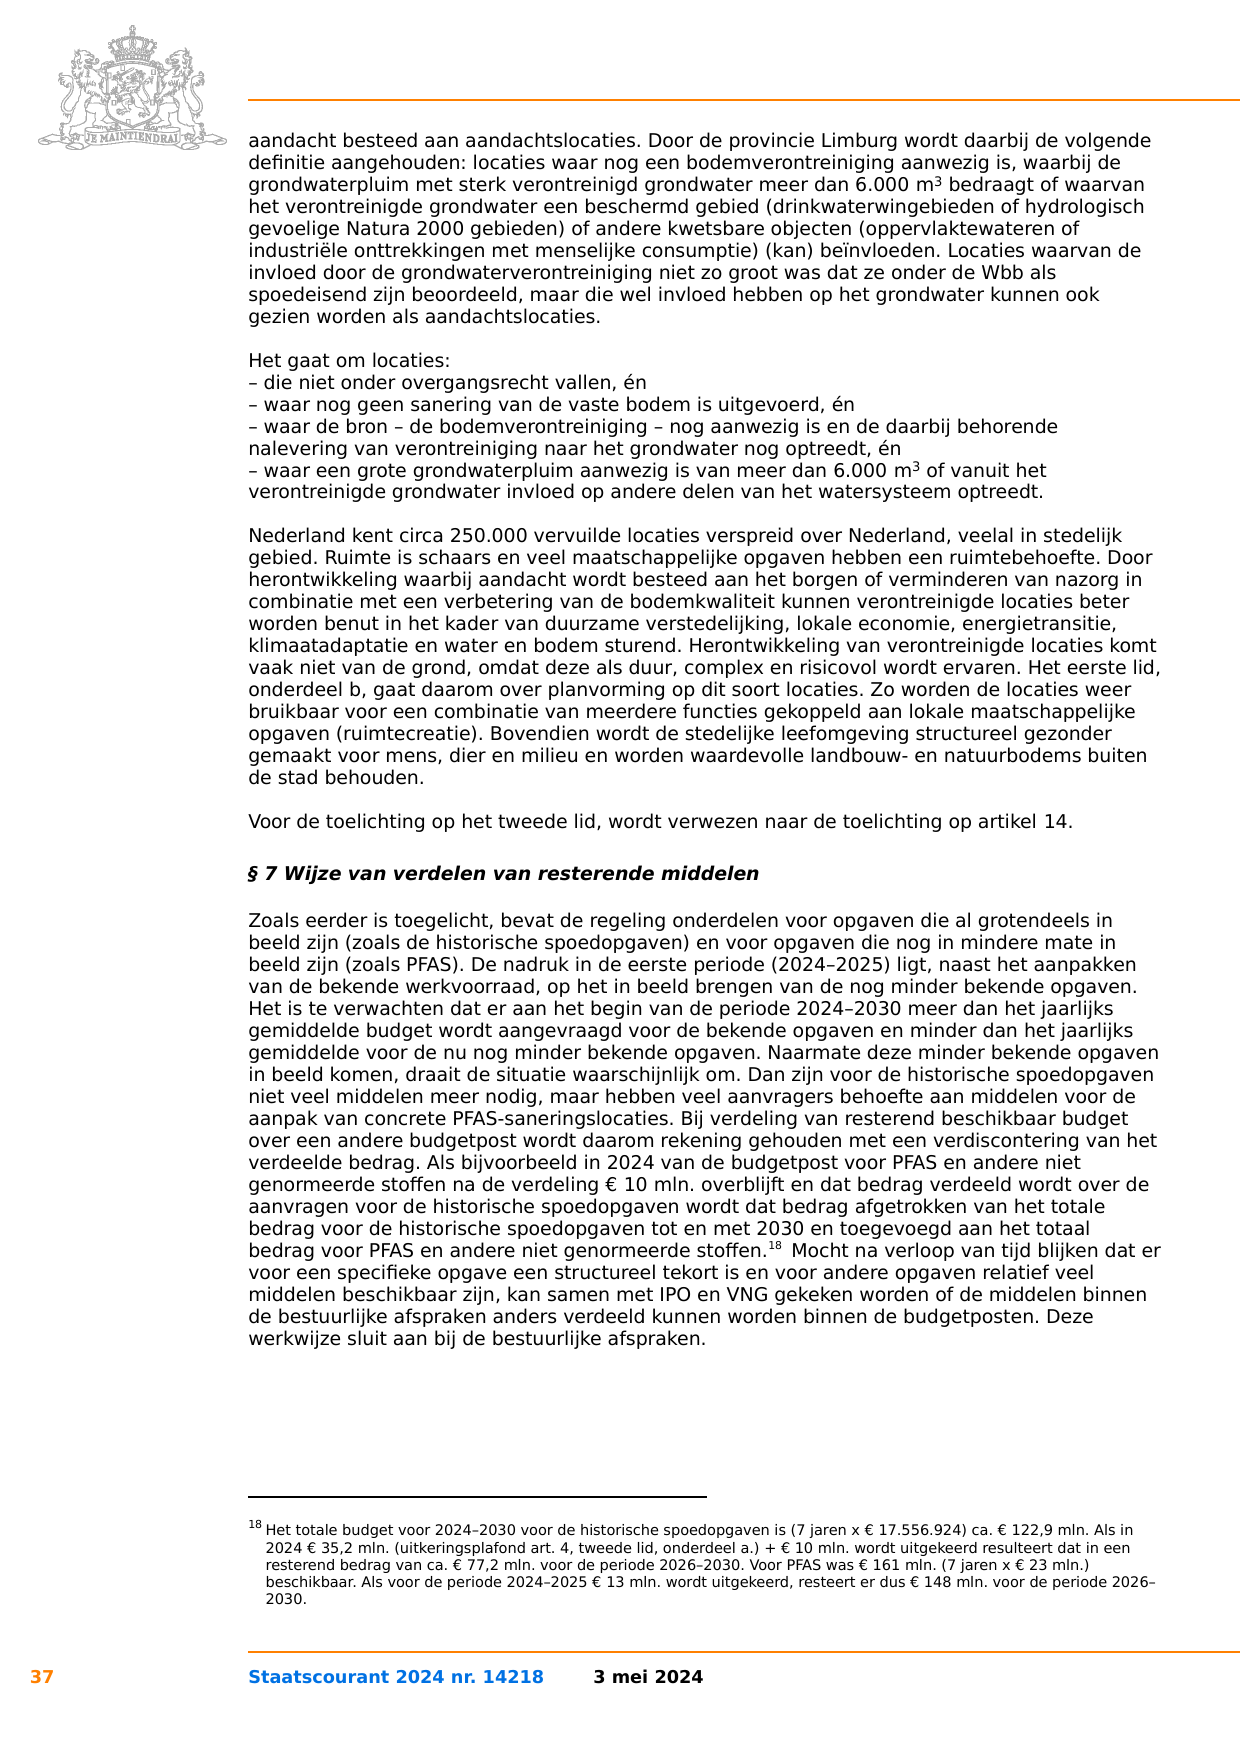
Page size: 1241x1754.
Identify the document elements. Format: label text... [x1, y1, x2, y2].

text Nederland kent circa 250.000 vervuilde locaties verspreid over Nederland, veelal in stedelijk gebied. Ruimte is schaars en veel maatschappelijke opgaven hebben een ruimtebehoefte. Door herontwikkeling waarbij aandacht wordt besteed aan het borgen of verminderen van nazorg in combinatie met een verbetering van de bodemkwaliteit kunnen verontreinigde locaties beter worden benut in het kader van duurzame verstedelijking, lokale economie, energietransitie, klimaatadaptatie en water en bodem sturend. Herontwikkeling van verontreinigde locaties komt vaak niet van de grond, omdat deze als duur, complex en risicovol wordt ervaren. Het eerste lid, onderdeel b, gaat daarom over planvorming op dit soort locaties. Zo worden de locaties weer bruikbaar voor een combinatie van meerdere functies gekoppeld aan lokale maatschappelijke opgaven (ruimtecreatie). Bovendien wordt de stedelijke leefomgeving structureel gezonder gemaakt voor mens, dier en milieu en worden waardevolle landbouw- en natuurbodems buiten de stad behouden. [248, 525, 1163, 789]
subtitle § 7 Wijze van verdelen van resterende middelen [248, 863, 1163, 885]
text – waar een grote grondwaterpluim aanwezig is van meer dan 6.000 m3 of vanuit het verontreinigde grondwater invloed op andere delen van het watersysteem optreedt. [248, 459, 1163, 503]
text – waar nog geen sanering van de vaste bodem is uitgevoerd, én [248, 393, 1163, 416]
text – waar de bron – de bodemverontreiniging – nog aanwezig is en de daarbij behorende nalevering van verontreiniging naar het grondwater nog optreedt, én [248, 416, 1163, 459]
text Zoals eerder is toegelicht, bevat de regeling onderdelen voor opgaven die al grotendeels in beeld zijn (zoals de historische spoedopgaven) en voor opgaven die nog in mindere mate in beeld zijn (zoals PFAS). De nadruk in de eerste periode (2024–2025) ligt, naast het aanpakken van de bekende werkvoorraad, op het in beeld brengen van de nog minder bekende opgaven. Het is te verwachten dat er aan het begin van de periode 2024–2030 meer dan het jaarlijks gemiddelde budget wordt aangevraagd voor de bekende opgaven en minder dan het jaarlijks gemiddelde voor de nu nog minder bekende opgaven. Naarmate deze minder bekende opgaven in beeld komen, draait de situatie waarschijnlijk om. Dan zijn voor de historische spoedopgaven niet veel middelen meer nodig, maar hebben veel aanvragers behoefte aan middelen voor de aanpak van concrete PFAS-saneringslocaties. Bij verdeling van resterend beschikbaar budget over een andere budgetpost wordt daarom rekening gehouden met een verdiscontering van het verdeelde bedrag. Als bijvoorbeeld in 2024 van de budgetpost voor PFAS en andere niet genormeerde stoffen na de verdeling € 10 mln. overblijft en dat bedrag verdeeld wordt over de aanvragen voor de historische spoedopgaven wordt dat bedrag afgetrokken van het totale bedrag voor de historische spoedopgaven tot en met 2030 en toegevoegd aan het totaal bedrag voor PFAS en andere niet genormeerde stoffen. Mocht na verloop van tijd blijken dat er voor een specifieke opgave een structureel tekort is en voor andere opgaven relatief veel middelen beschikbaar zijn, kan samen met IPO en VNG gekeken worden of de middelen binnen de bestuurlijke afspraken anders verdeeld kunnen worden binnen de budgetposten. Deze werkwijze sluit aan bij de bestuurlijke afspraken. [248, 910, 1163, 1349]
text Het gaat om locaties: [248, 349, 1163, 372]
text – die niet onder overgangsrecht vallen, én [248, 372, 1163, 393]
text Voor de toelichting op het tweede lid, wordt verwezen naar de toelichting op artikel 14. [248, 811, 1163, 833]
text Het totale budget voor 2024–2030 voor de historische spoedopgaven is (7 jaren x € 17.556.924) ca. € 122,9 mln. Als in 2024 € 35,2 mln. (uitkeringsplafond art. 4, tweede lid, onderdeel a.) + € 10 mln. wordt uitgekeerd resulteert dat in een resterend bedrag van ca. € 77,2 mln. voor de periode 2026–2030. Voor PFAS was € 161 mln. (7 jaren x € 23 mln.) beschikbaar. Als voor de periode 2024–2025 € 13 mln. wordt uitgekeerd, resteert er dus € 148 mln. voor de periode 2026–2030. [248, 1518, 1163, 1608]
text aandacht besteed aan aandachtslocaties. Door de provincie Limburg wordt daarbij de volgende definitie aangehouden: locaties waar nog een bodemverontreiniging aanwezig is, waarbij de grondwaterpluim met sterk verontreinigd grondwater meer dan 6.000 m3 bedraagt of waarvan het verontreinigde grondwater een beschermd gebied (drinkwaterwingebieden of hydrologisch gevoelige Natura 2000 gebieden) of andere kwetsbare objecten (oppervlaktewateren of industriële onttrekkingen met menselijke consumptie) (kan) beïnvloeden. Locaties waarvan de invloed door de grondwaterverontreiniging niet zo groot was dat ze onder de Wbb als spoedeisend zijn beoordeeld, maar die wel invloed hebben op het grondwater kunnen ook gezien worden als aandachtslocaties. [248, 130, 1163, 328]
picture [38, 25, 227, 150]
